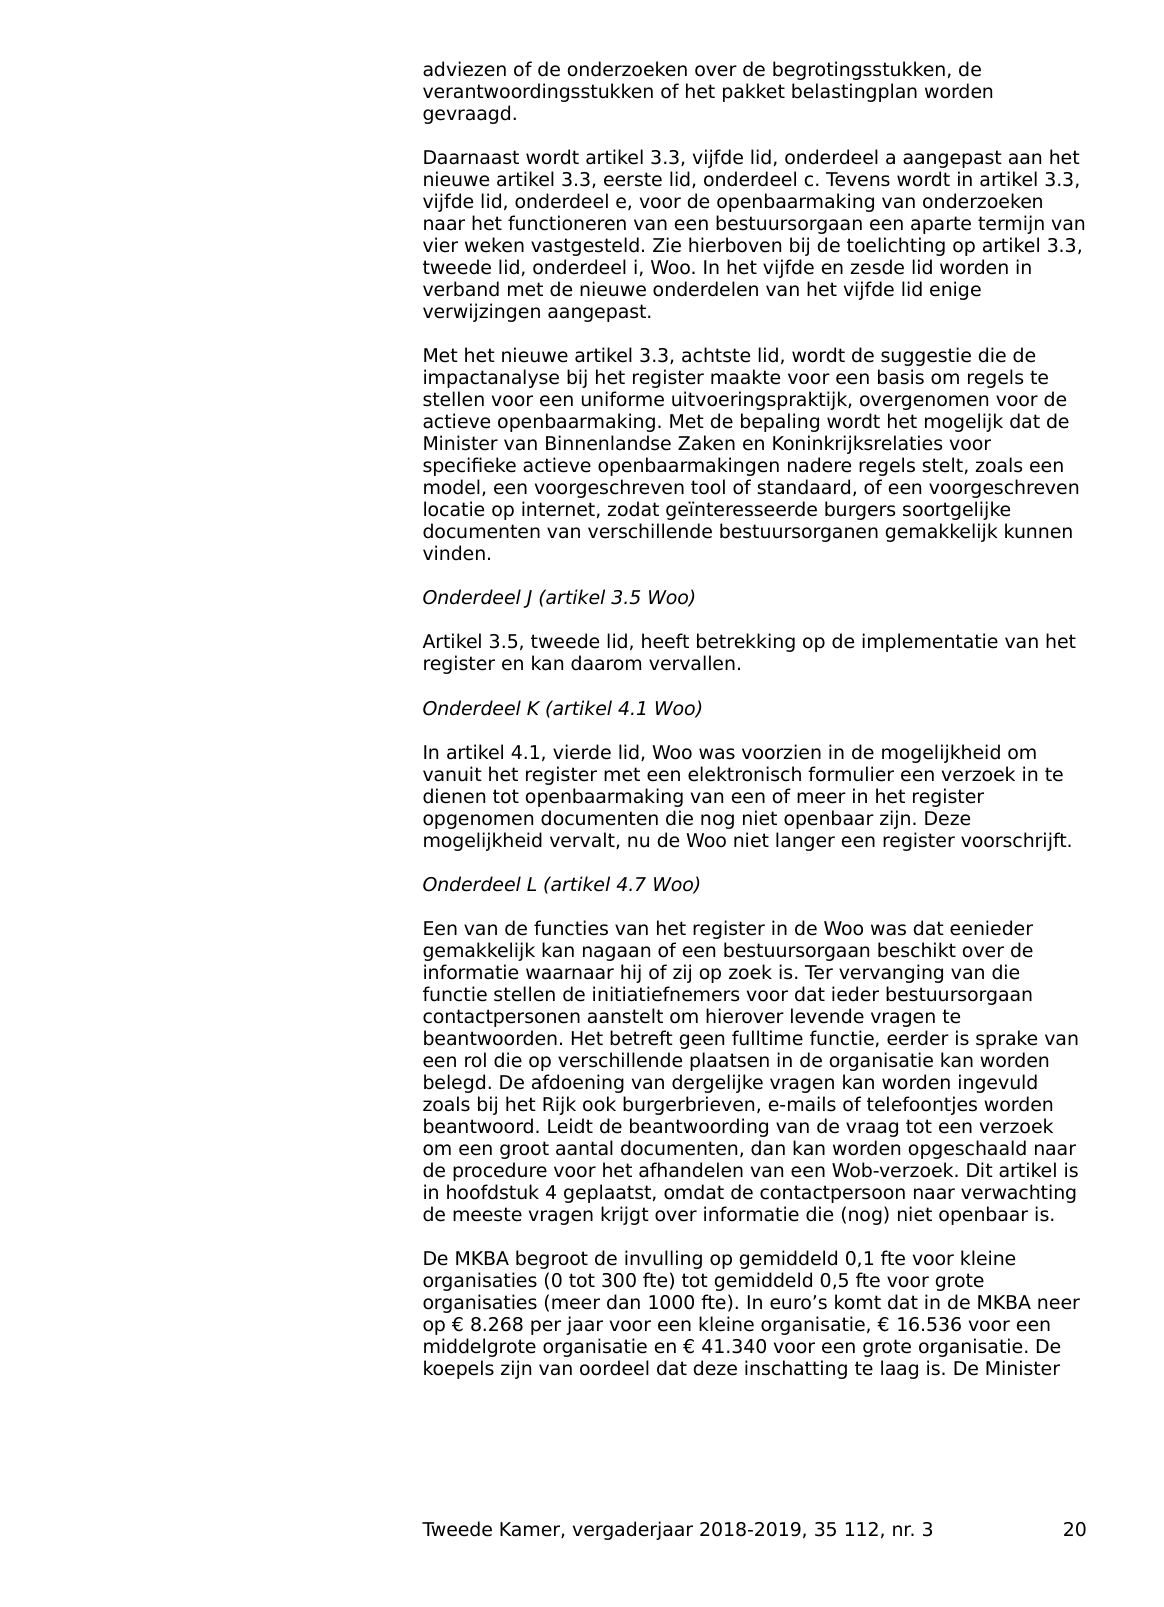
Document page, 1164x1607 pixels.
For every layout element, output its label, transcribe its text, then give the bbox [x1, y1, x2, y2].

text adviezen of de onderzoeken over de begrotingsstukken, de verantwoordingsstukken of het pakket belastingplan worden gevraagd. [422, 59, 1087, 125]
subtitle Onderdeel J (artikel 3.5 Woo) [422, 587, 1087, 609]
text Een van de functies van het register in de Woo was dat eenieder gemakkelijk kan nagaan of een bestuursorgaan beschikt over de informatie waarnaar hij of zij op zoek is. Ter vervanging van die functie stellen de initiatiefnemers voor dat ieder bestuursorgaan contactpersonen aanstelt om hierover levende vragen te beantwoorden. Het betreft geen fulltime functie, eerder is sprake van een rol die op verschillende plaatsen in de organisatie kan worden belegd. De afdoening van dergelijke vragen kan worden ingevuld zoals bij het Rijk ook burgerbrieven, e-mails of telefoontjes worden beantwoord. Leidt de beantwoording van de vraag tot een verzoek om een groot aantal documenten, dan kan worden opgeschaald naar de procedure voor het afhandelen van een Wob-verzoek. Dit artikel is in hoofdstuk 4 geplaatst, omdat de contactpersoon naar verwachting de meeste vragen krijgt over informatie die (nog) niet openbaar is. [422, 918, 1087, 1226]
text Met het nieuwe artikel 3.3, achtste lid, wordt de suggestie die de impactanalyse bij het register maakte voor een basis om regels te stellen voor een uniforme uitvoeringspraktijk, overgenomen voor de actieve openbaarmaking. Met de bepaling wordt het mogelijk dat de Minister van Binnenlandse Zaken en Koninkrijksrelaties voor specifieke actieve openbaarmakingen nadere regels stelt, zoals een model, een voorgeschreven tool of standaard, of een voorgeschreven locatie op internet, zodat geïnteresseerde burgers soortgelijke documenten van verschillende bestuursorganen gemakkelijk kunnen vinden. [422, 345, 1087, 565]
text Daarnaast wordt artikel 3.3, vijfde lid, onderdeel a aangepast aan het nieuwe artikel 3.3, eerste lid, onderdeel c. Tevens wordt in artikel 3.3, vijfde lid, onderdeel e, voor de openbaarmaking van onderzoeken naar het functioneren van een bestuursorgaan een aparte termijn van vier weken vastgesteld. Zie hierboven bij de toelichting op artikel 3.3, tweede lid, onderdeel i, Woo. In het vijfde en zesde lid worden in verband met de nieuwe onderdelen van het vijfde lid enige verwijzingen aangepast. [422, 147, 1087, 323]
text De MKBA begroot de invulling op gemiddeld 0,1 fte voor kleine organisaties (0 tot 300 fte) tot gemiddeld 0,5 fte voor grote organisaties (meer dan 1000 fte). In euro’s komt dat in de MKBA neer op € 8.268 per jaar voor een kleine organisatie, € 16.536 voor een middelgrote organisatie en € 41.340 voor een grote organisatie. De koepels zijn van oordeel dat deze inschatting te laag is. De Minister [422, 1248, 1087, 1380]
text In artikel 4.1, vierde lid, Woo was voorzien in de mogelijkheid om vanuit het register met een elektronisch formulier een verzoek in te dienen tot openbaarmaking van een of meer in het register opgenomen documenten die nog niet openbaar zijn. Deze mogelijkheid vervalt, nu de Woo niet langer een register voorschrijft. [422, 742, 1087, 852]
text Artikel 3.5, tweede lid, heeft betrekking op de implementatie van het register en kan daarom vervallen. [422, 631, 1087, 675]
subtitle Onderdeel K (artikel 4.1 Woo) [422, 697, 1087, 719]
subtitle Onderdeel L (artikel 4.7 Woo) [422, 874, 1087, 896]
